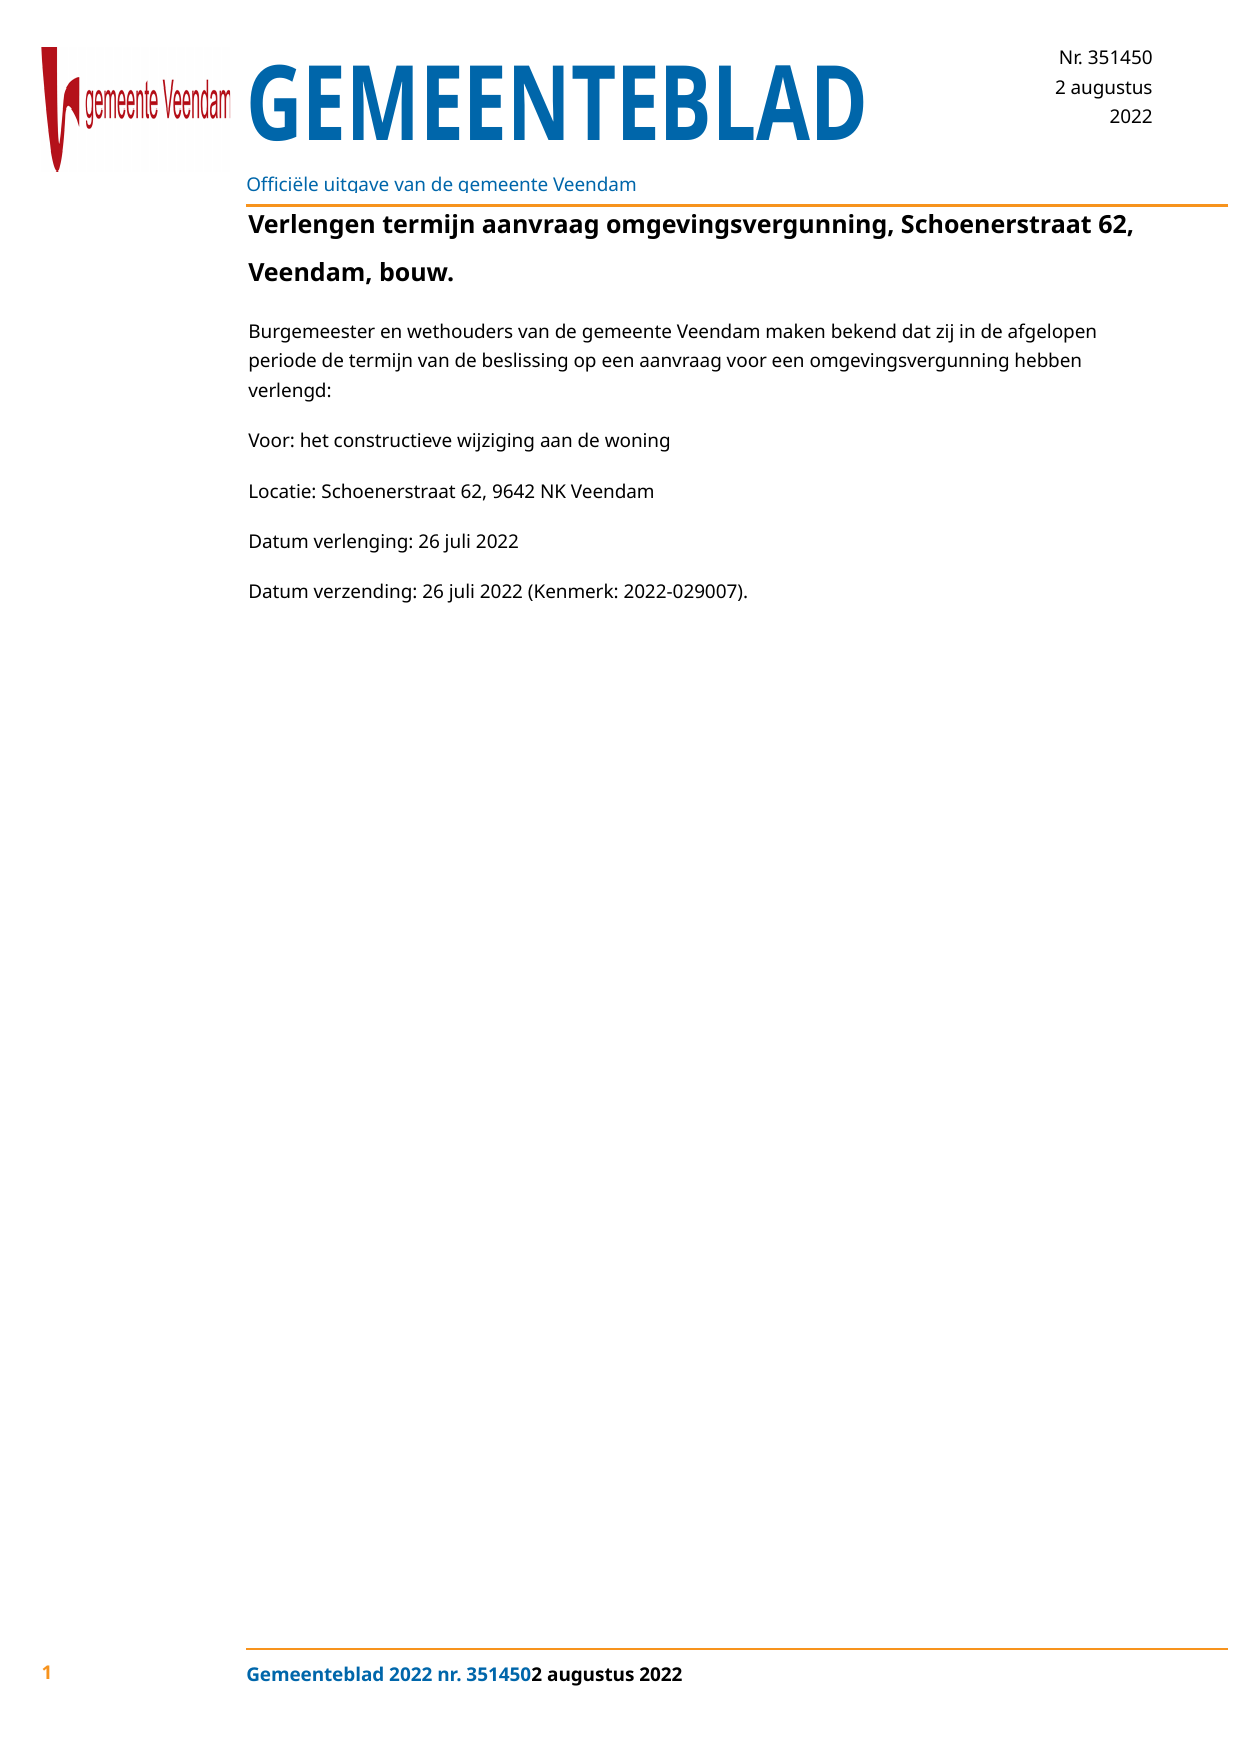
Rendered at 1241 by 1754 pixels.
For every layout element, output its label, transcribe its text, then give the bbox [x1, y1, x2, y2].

text Voor: het constructieve wijziging aan de woning [248, 427, 1152, 453]
text Locatie: Schoenerstraat 62, 9642 NK Veendam [248, 478, 1152, 504]
picture [41, 47, 231, 172]
text Datum verzending: 26 juli 2022 (Kenmerk: 2022-029007). [248, 579, 1152, 604]
text Datum verlenging: 26 juli 2022 [248, 528, 1152, 554]
text Burgemeester en wethouders van de gemeente Veendam maken bekend dat zij in de afgelopen periode de termijn van de beslissing op een aanvraag voor een omgevingsvergunning hebben verlengd: [248, 318, 1152, 403]
text Verlengen termijn aanvraag omgevingsvergunning, Schoenerstraat 62, Veendam, bouw. [248, 207, 1152, 288]
